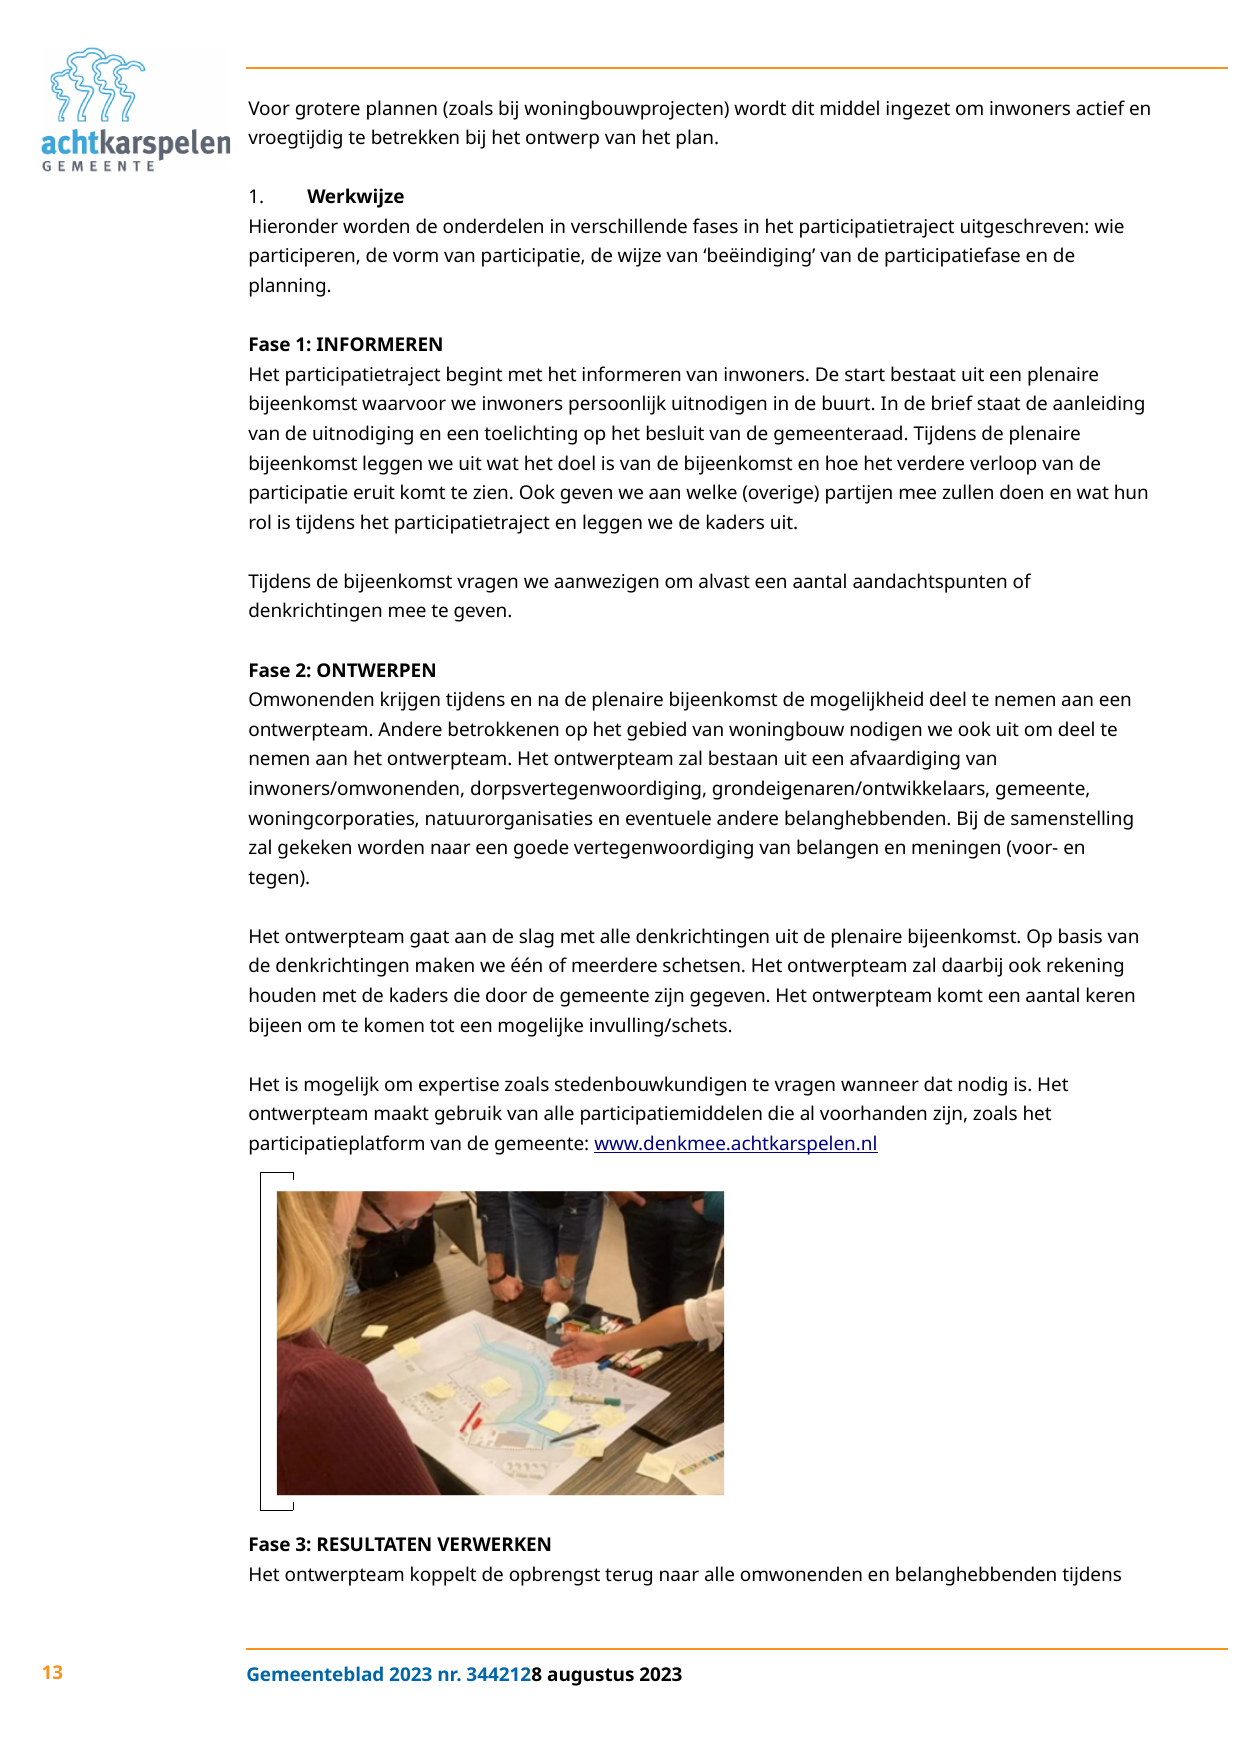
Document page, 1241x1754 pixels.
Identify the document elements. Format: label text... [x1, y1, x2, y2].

picture [41, 47, 231, 172]
text Fase 3: RESULTATEN VERWERKEN [248, 1532, 1152, 1557]
text Het ontwerpteam gaat aan de slag met alle denkrichtingen uit de plenaire bijeenkomst. Op basis van de denkrichtingen maken we één of meerdere schetsen. Het ontwerpteam zal daarbij ook rekening houden met de kaders die door de gemeente zijn gegeven. Het ontwerpteam komt een aantal keren bijeen om te komen tot een mogelijke invulling/schets. [248, 923, 1152, 1038]
text Het ontwerpteam koppelt de opbrengst terug naar alle omwonenden en belanghebbenden tijdens [248, 1561, 1152, 1587]
text Tijdens de bijeenkomst vragen we aanwezigen om alvast een aantal aandachtspunten of denkrichtingen mee te geven. [248, 568, 1152, 623]
text Fase 1: INFORMEREN [248, 331, 1152, 357]
picture [268, 1180, 741, 1502]
text Het is mogelijk om expertise zoals stedenbouwkundigen te vragen wanneer dat nodig is. Het ontwerpteam maakt gebruik van alle participatiemiddelen die al voorhanden zijn, zoals het participatieplatform van de gemeente: www.denkmee.achtkarspelen.nl [248, 1071, 1152, 1156]
text Het participatietraject begint met het informeren van inwoners. De start bestaat uit een plenaire bijeenkomst waarvoor we inwoners persoonlijk uitnodigen in de buurt. In de brief staat de aanleiding van de uitnodiging en een toelichting op het besluit van de gemeenteraad. Tijdens de plenaire bijeenkomst leggen we uit wat het doel is van de bijeenkomst en hoe het verdere verloop van de participatie eruit komt te zien. Ook geven we aan welke (overige) partijen mee zullen doen en wat hun rol is tijdens het participatietraject en leggen we de kaders uit. [248, 361, 1152, 535]
text Omwonenden krijgen tijdens en na de plenaire bijeenkomst de mogelijkheid deel te nemen aan een ontwerpteam. Andere betrokkenen op het gebied van woningbouw nodigen we ook uit om deel te nemen aan het ontwerpteam. Het ontwerpteam zal bestaan uit een afvaardiging van inwoners/omwonenden, dorpsvertegenwoordiging, grondeigenaren/ontwikkelaars, gemeente, woningcorporaties, natuurorganisaties en eventuele andere belanghebbenden. Bij de samenstelling zal gekeken worden naar een goede vertegenwoordiging van belangen en meningen (voor- en tegen). [248, 686, 1152, 890]
list Werkwijze [248, 183, 1152, 209]
text Hieronder worden de onderdelen in verschillende fases in het participatietraject uitgeschreven: wie participeren, de vorm van participatie, de wijze van ‘beëindiging’ van de participatiefase en de planning. [248, 213, 1152, 298]
text Fase 2: ONTWERPEN [248, 657, 1152, 683]
text Voor grotere plannen (zoals bij woningbouwprojecten) wordt dit middel ingezet om inwoners actief en vroegtijdig te betrekken bij het ontwerp van het plan. [248, 95, 1152, 150]
